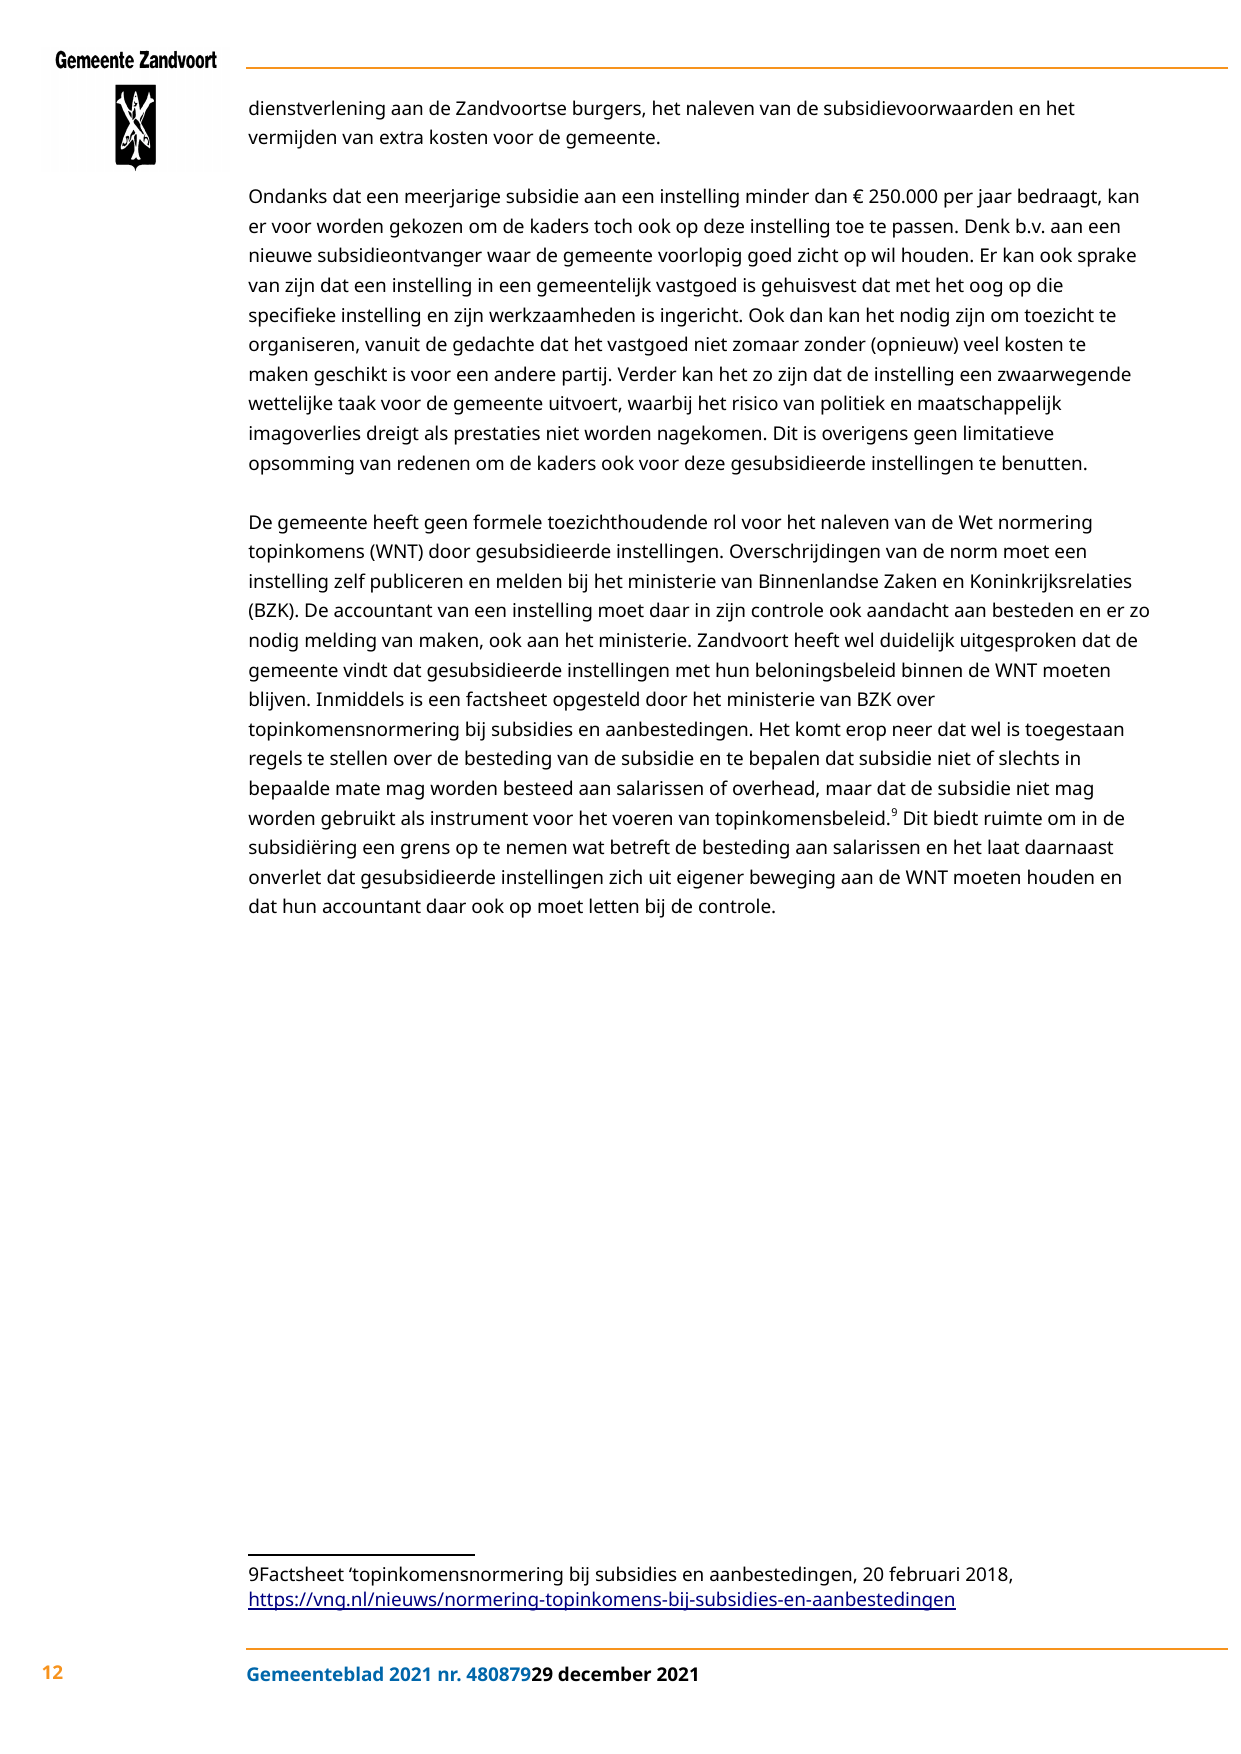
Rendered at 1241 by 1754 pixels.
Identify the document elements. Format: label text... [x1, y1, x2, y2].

text De gemeente heeft geen formele toezichthoudende rol voor het naleven van de Wet normering topinkomens (WNT) door gesubsidieerde instellingen. Overschrijdingen van de norm moet een instelling zelf publiceren en melden bij het ministerie van Binnenlandse Zaken en Koninkrijksrelaties (BZK). De accountant van een instelling moet daar in zijn controle ook aandacht aan besteden en er zo nodig melding van maken, ook aan het ministerie. Zandvoort heeft wel duidelijk uitgesproken dat de gemeente vindt dat gesubsidieerde instellingen met hun beloningsbeleid binnen de WNT moeten blijven. Inmiddels is een factsheet opgesteld door het ministerie van BZK over topinkomensnormering bij subsidies en aanbestedingen. Het komt erop neer dat wel is toegestaan regels te stellen over de besteding van de subsidie en te bepalen dat subsidie niet of slechts in bepaalde mate mag worden besteed aan salarissen of overhead, maar dat de subsidie niet mag worden gebruikt als instrument voor het voeren van topinkomensbeleid. Dit biedt ruimte om in de subsidiëring een grens op te nemen wat betreft de besteding aan salarissen en het laat daarnaast onverlet dat gesubsidieerde instellingen zich uit eigener beweging aan de WNT moeten houden en dat hun accountant daar ook op moet letten bij de controle. [248, 509, 1152, 919]
picture [41, 47, 231, 172]
text dienstverlening aan de Zandvoortse burgers, het naleven van de subsidievoorwaarden en het vermijden van extra kosten voor de gemeente. [248, 95, 1152, 150]
text Ondanks dat een meerjarige subsidie aan een instelling minder dan € 250.000 per jaar bedraagt, kan er voor worden gekozen om de kaders toch ook op deze instelling toe te passen. Denk b.v. aan een nieuwe subsidieontvanger waar de gemeente voorlopig goed zicht op wil houden. Er kan ook sprake van zijn dat een instelling in een gemeentelijk vastgoed is gehuisvest dat met het oog op die specifieke instelling en zijn werkzaamheden is ingericht. Ook dan kan het nodig zijn om toezicht te organiseren, vanuit de gedachte dat het vastgoed niet zomaar zonder (opnieuw) veel kosten te maken geschikt is voor een andere partij. Verder kan het zo zijn dat de instelling een zwaarwegende wettelijke taak voor de gemeente uitvoert, waarbij het risico van politiek en maatschappelijk imagoverlies dreigt als prestaties niet worden nagekomen. Dit is overigens geen limitatieve opsomming van redenen om de kaders ook voor deze gesubsidieerde instellingen te benutten. [248, 183, 1152, 476]
text Factsheet ‘topinkomensnormering bij subsidies en aanbestedingen, 20 februari 2018, https://vng.nl/nieuws/normering-topinkomens-bij-subsidies-en-aanbestedingen [248, 1561, 1152, 1612]
